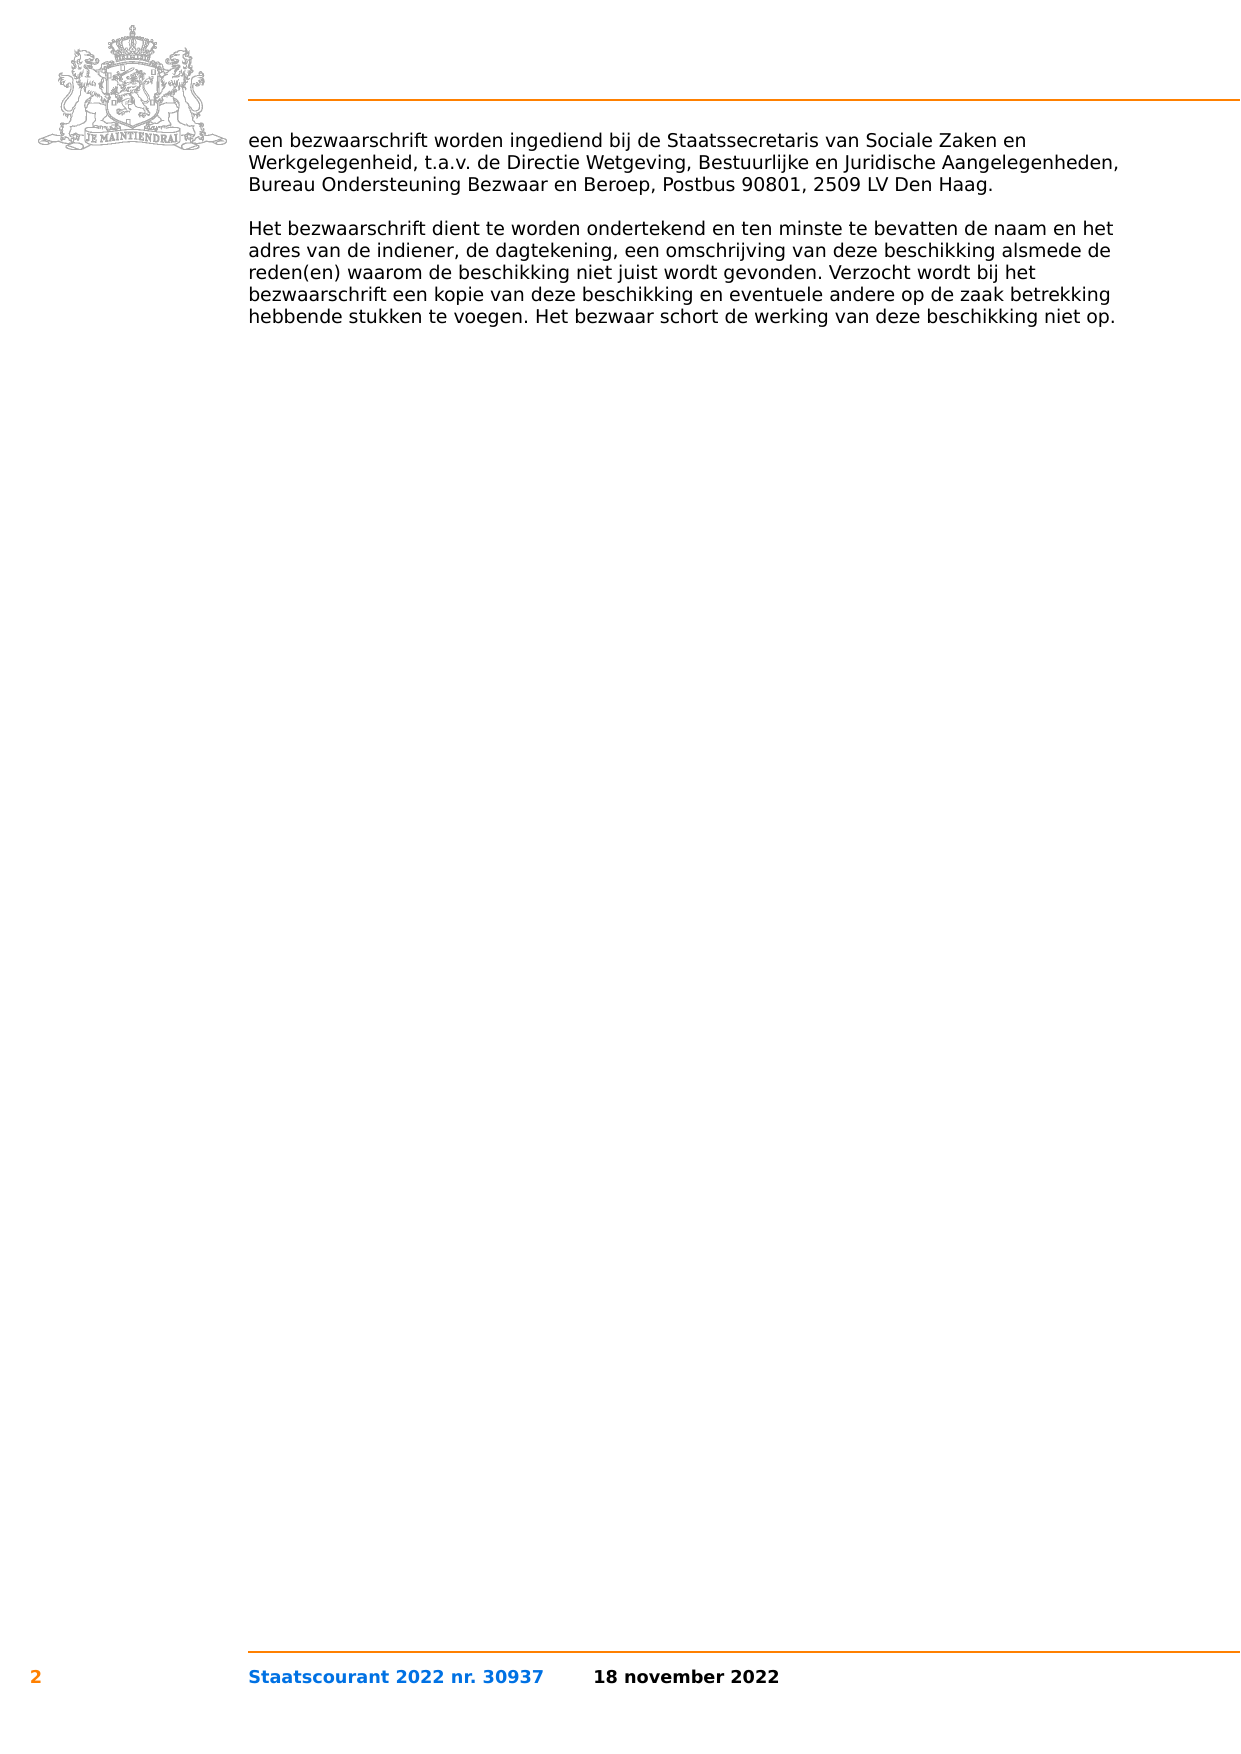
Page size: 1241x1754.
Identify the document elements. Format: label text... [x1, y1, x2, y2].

text Het bezwaarschrift dient te worden ondertekend en ten minste te bevatten de naam en het adres van de indiener, de dagtekening, een omschrijving van deze beschikking alsmede de reden(en) waarom de beschikking niet juist wordt gevonden. Verzocht wordt bij het bezwaarschrift een kopie van deze beschikking en eventuele andere op de zaak betrekking hebbende stukken te voegen. Het bezwaar schort de werking van deze beschikking niet op. [248, 218, 1163, 328]
text een bezwaarschrift worden ingediend bij de Staatssecretaris van Sociale Zaken en Werkgelegenheid, t.a.v. de Directie Wetgeving, Bestuurlijke en Juridische Aangelegenheden, Bureau Ondersteuning Bezwaar en Beroep, Postbus 90801, 2509 LV Den Haag. [248, 130, 1163, 196]
picture [38, 25, 227, 150]
